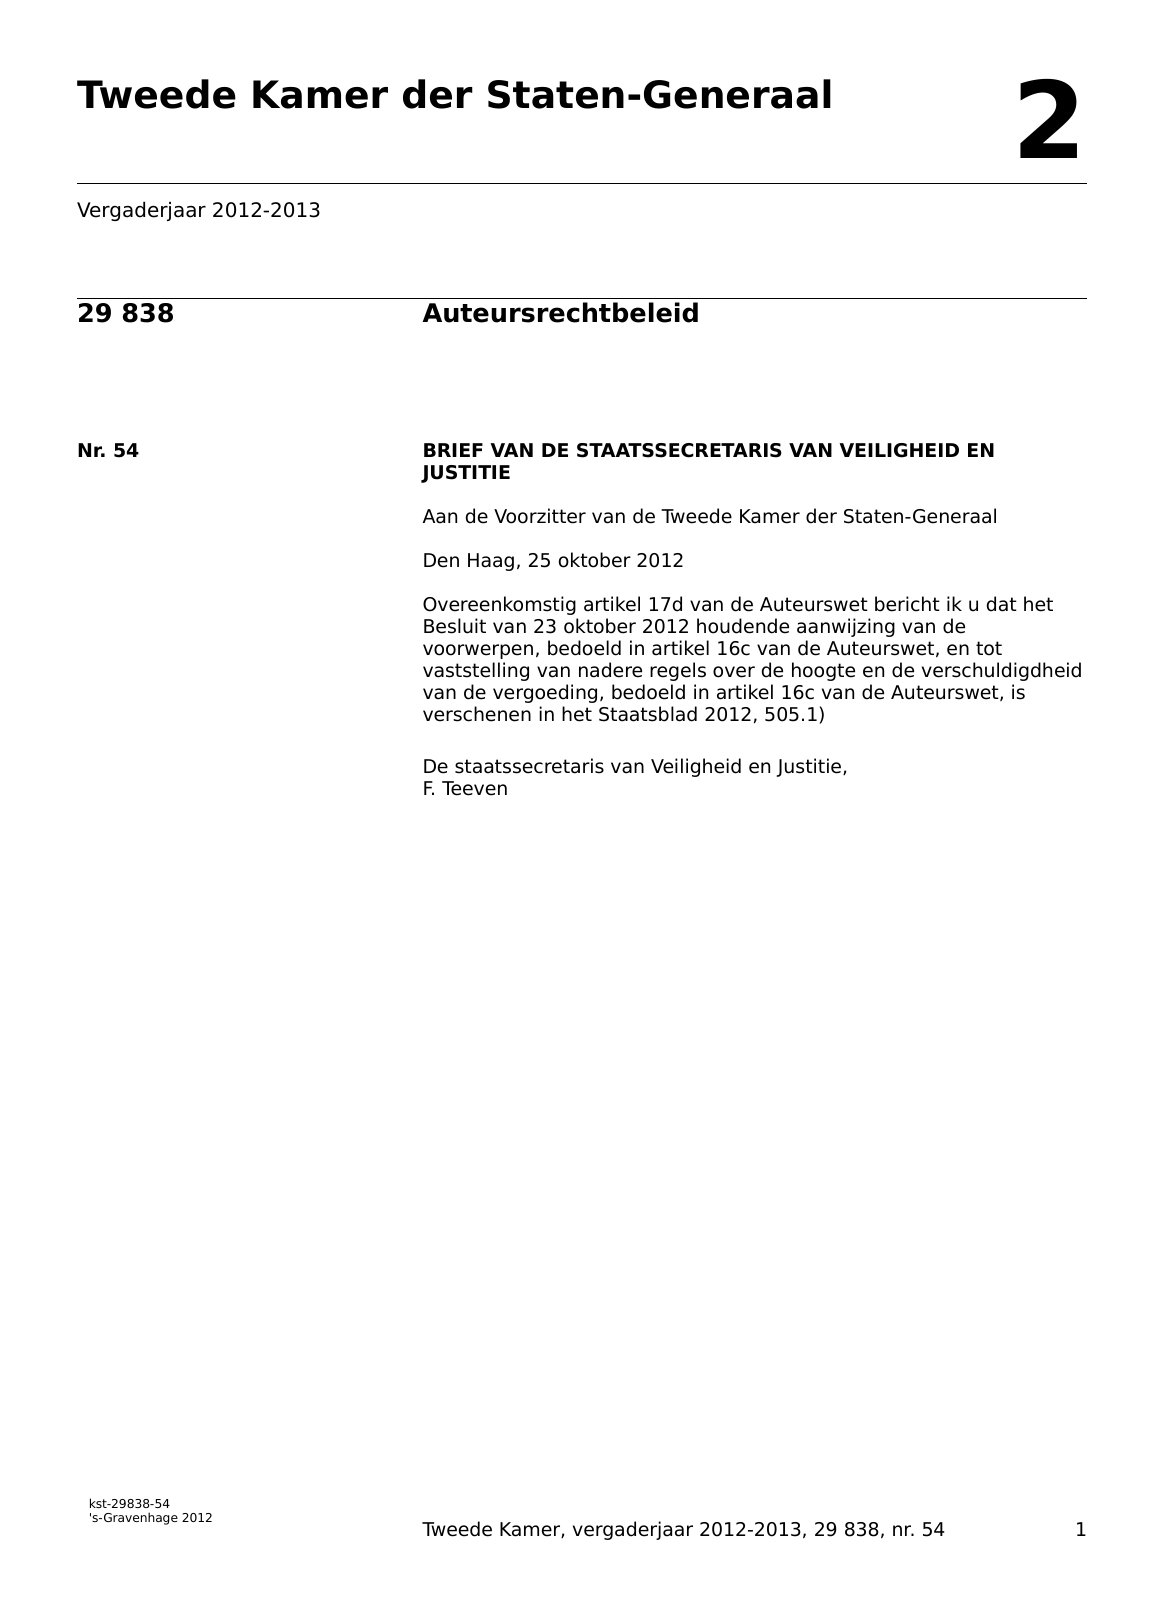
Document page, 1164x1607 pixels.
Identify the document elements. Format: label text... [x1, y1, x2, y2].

text kst-29838-54 [88, 1497, 323, 1511]
text Overeenkomstig artikel 17d van de Auteurswet bericht ik u dat het Besluit van 23 oktober 2012 houdende aanwijzing van de voorwerpen, bedoeld in artikel 16c van de Auteurswet, en tot vaststelling van nadere regels over de hoogte en de verschuldigdheid van de vergoeding, bedoeld in artikel 16c van de Auteurswet, is verschenen in het Staatsblad 2012, 505.1) [422, 594, 1087, 726]
text De staatssecretaris van Veiligheid en Justitie, F. Teeven [422, 756, 1087, 800]
table_header 2 [886, 59, 1087, 183]
subtitle 29 838 Auteursrechtbeleid [77, 299, 1087, 329]
text Aan de Voorzitter van de Tweede Kamer der Staten-Generaal [422, 506, 1087, 528]
text 's-Gravenhage 2012 [88, 1511, 323, 1525]
table_header Tweede Kamer der Staten-Generaal [77, 59, 886, 183]
text Den Haag, 25 oktober 2012 [422, 550, 1087, 572]
subtitle Nr. 54 BRIEF VAN DE STAATSSECRETARIS VAN VEILIGHEID EN JUSTITIE [77, 440, 1087, 484]
table_cell Vergaderjaar 2012-2013 [77, 184, 1087, 298]
